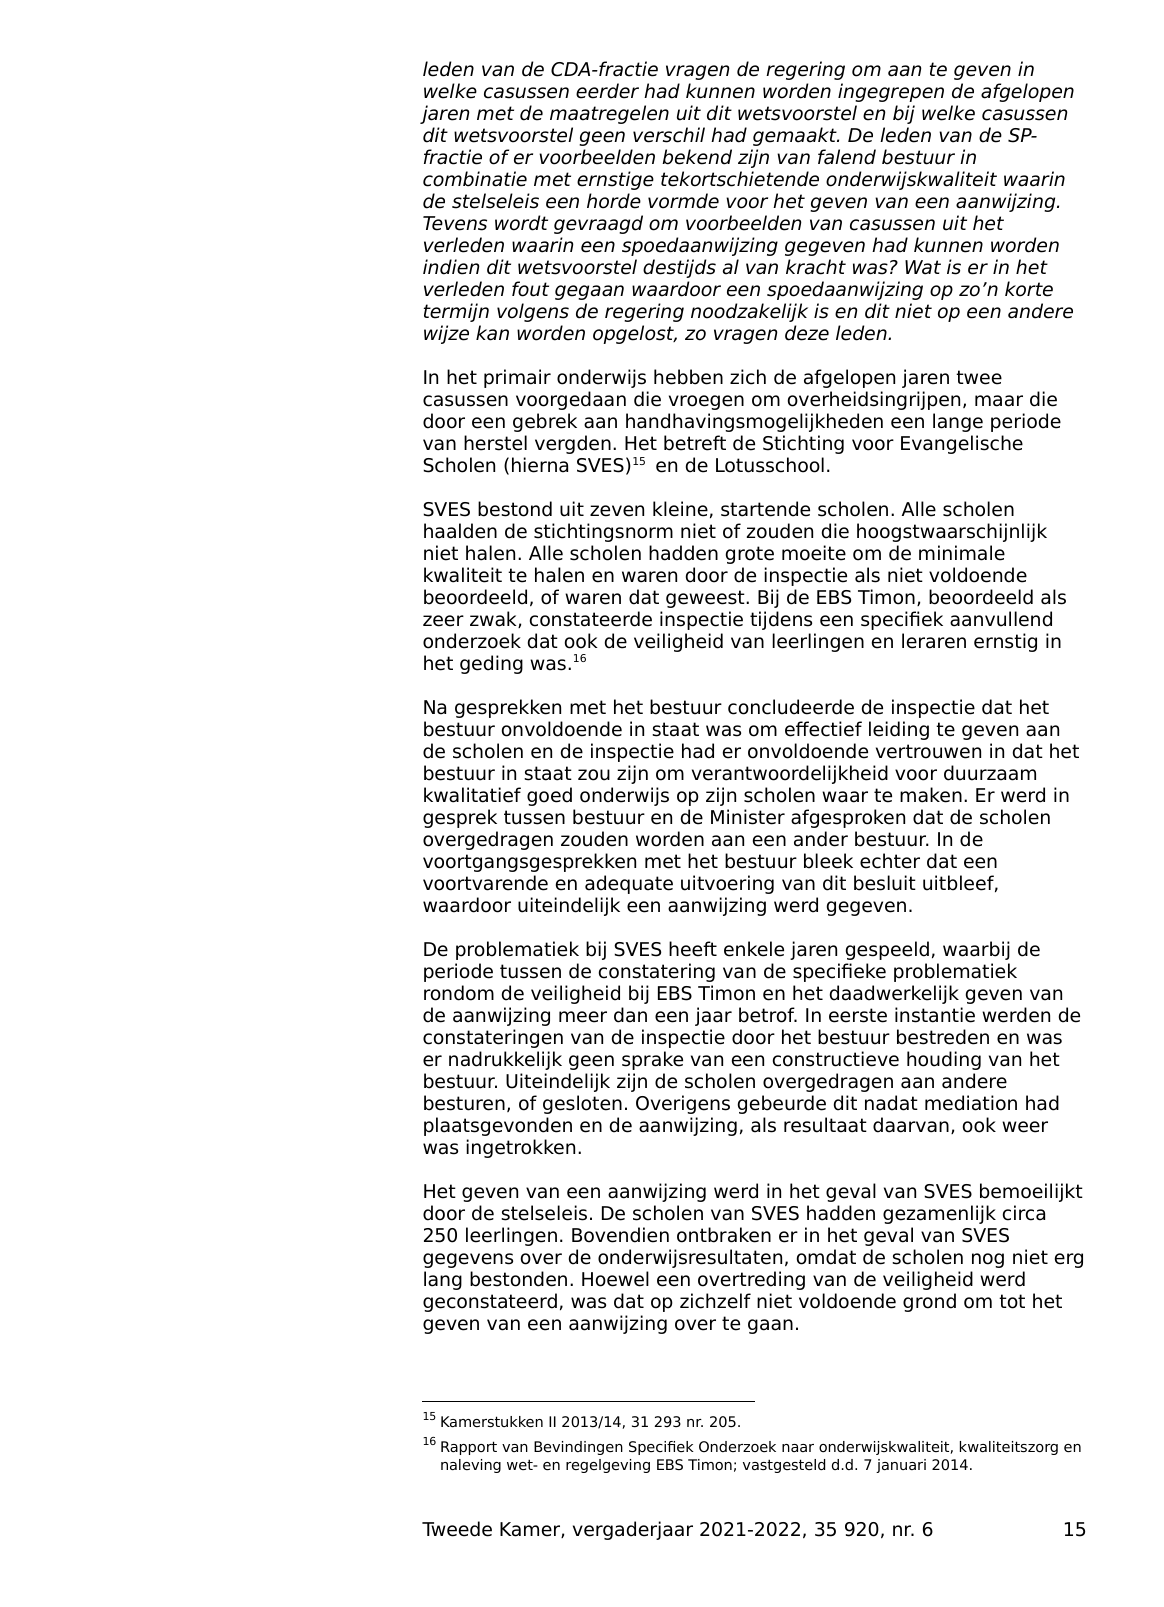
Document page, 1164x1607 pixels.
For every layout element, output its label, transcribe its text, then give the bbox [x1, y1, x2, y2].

text SVES bestond uit zeven kleine, startende scholen. Alle scholen haalden de stichtingsnorm niet of zouden die hoogstwaarschijnlijk niet halen. Alle scholen hadden grote moeite om de minimale kwaliteit te halen en waren door de inspectie als niet voldoende beoordeeld, of waren dat geweest. Bij de EBS Timon, beoordeeld als zeer zwak, constateerde inspectie tijdens een specifiek aanvullend onderzoek dat ook de veiligheid van leerlingen en leraren ernstig in het geding was. [422, 499, 1087, 675]
text leden van de CDA-fractie vragen de regering om aan te geven in welke casussen eerder had kunnen worden ingegrepen de afgelopen jaren met de maatregelen uit dit wetsvoorstel en bij welke casussen dit wetsvoorstel geen verschil had gemaakt. De leden van de SP-fractie of er voorbeelden bekend zijn van falend bestuur in combinatie met ernstige tekortschietende onderwijskwaliteit waarin de stelseleis een horde vormde voor het geven van een aanwijzing. Tevens wordt gevraagd om voorbeelden van casussen uit het verleden waarin een spoedaanwijzing gegeven had kunnen worden indien dit wetsvoorstel destijds al van kracht was? Wat is er in het verleden fout gegaan waardoor een spoedaanwijzing op zo’n korte termijn volgens de regering noodzakelijk is en dit niet op een andere wijze kan worden opgelost, zo vragen deze leden. [422, 59, 1087, 345]
text Het geven van een aanwijzing werd in het geval van SVES bemoeilijkt door de stelseleis. De scholen van SVES hadden gezamenlijk circa 250 leerlingen. Bovendien ontbraken er in het geval van SVES gegevens over de onderwijsresultaten, omdat de scholen nog niet erg lang bestonden. Hoewel een overtreding van de veiligheid werd geconstateerd, was dat op zichzelf niet voldoende grond om tot het geven van een aanwijzing over te gaan. [422, 1181, 1087, 1335]
text Rapport van Bevindingen Specifiek Onderzoek naar onderwijskwaliteit, kwaliteitszorg en naleving wet- en regelgeving EBS Timon; vastgesteld d.d. 7 januari 2014. [422, 1435, 1087, 1474]
text Na gesprekken met het bestuur concludeerde de inspectie dat het bestuur onvoldoende in staat was om effectief leiding te geven aan de scholen en de inspectie had er onvoldoende vertrouwen in dat het bestuur in staat zou zijn om verantwoordelijkheid voor duurzaam kwalitatief goed onderwijs op zijn scholen waar te maken. Er werd in gesprek tussen bestuur en de Minister afgesproken dat de scholen overgedragen zouden worden aan een ander bestuur. In de voortgangsgesprekken met het bestuur bleek echter dat een voortvarende en adequate uitvoering van dit besluit uitbleef, waardoor uiteindelijk een aanwijzing werd gegeven. [422, 697, 1087, 917]
text De problematiek bij SVES heeft enkele jaren gespeeld, waarbij de periode tussen de constatering van de specifieke problematiek rondom de veiligheid bij EBS Timon en het daadwerkelijk geven van de aanwijzing meer dan een jaar betrof. In eerste instantie werden de constateringen van de inspectie door het bestuur bestreden en was er nadrukkelijk geen sprake van een constructieve houding van het bestuur. Uiteindelijk zijn de scholen overgedragen aan andere besturen, of gesloten. Overigens gebeurde dit nadat mediation had plaatsgevonden en de aanwijzing, als resultaat daarvan, ook weer was ingetrokken. [422, 939, 1087, 1159]
text In het primair onderwijs hebben zich de afgelopen jaren twee casussen voorgedaan die vroegen om overheidsingrijpen, maar die door een gebrek aan handhavingsmogelijkheden een lange periode van herstel vergden. Het betreft de Stichting voor Evangelische Scholen (hierna SVES) en de Lotusschool. [422, 367, 1087, 477]
text Kamerstukken II 2013/14, 31 293 nr. 205. [422, 1410, 1087, 1432]
